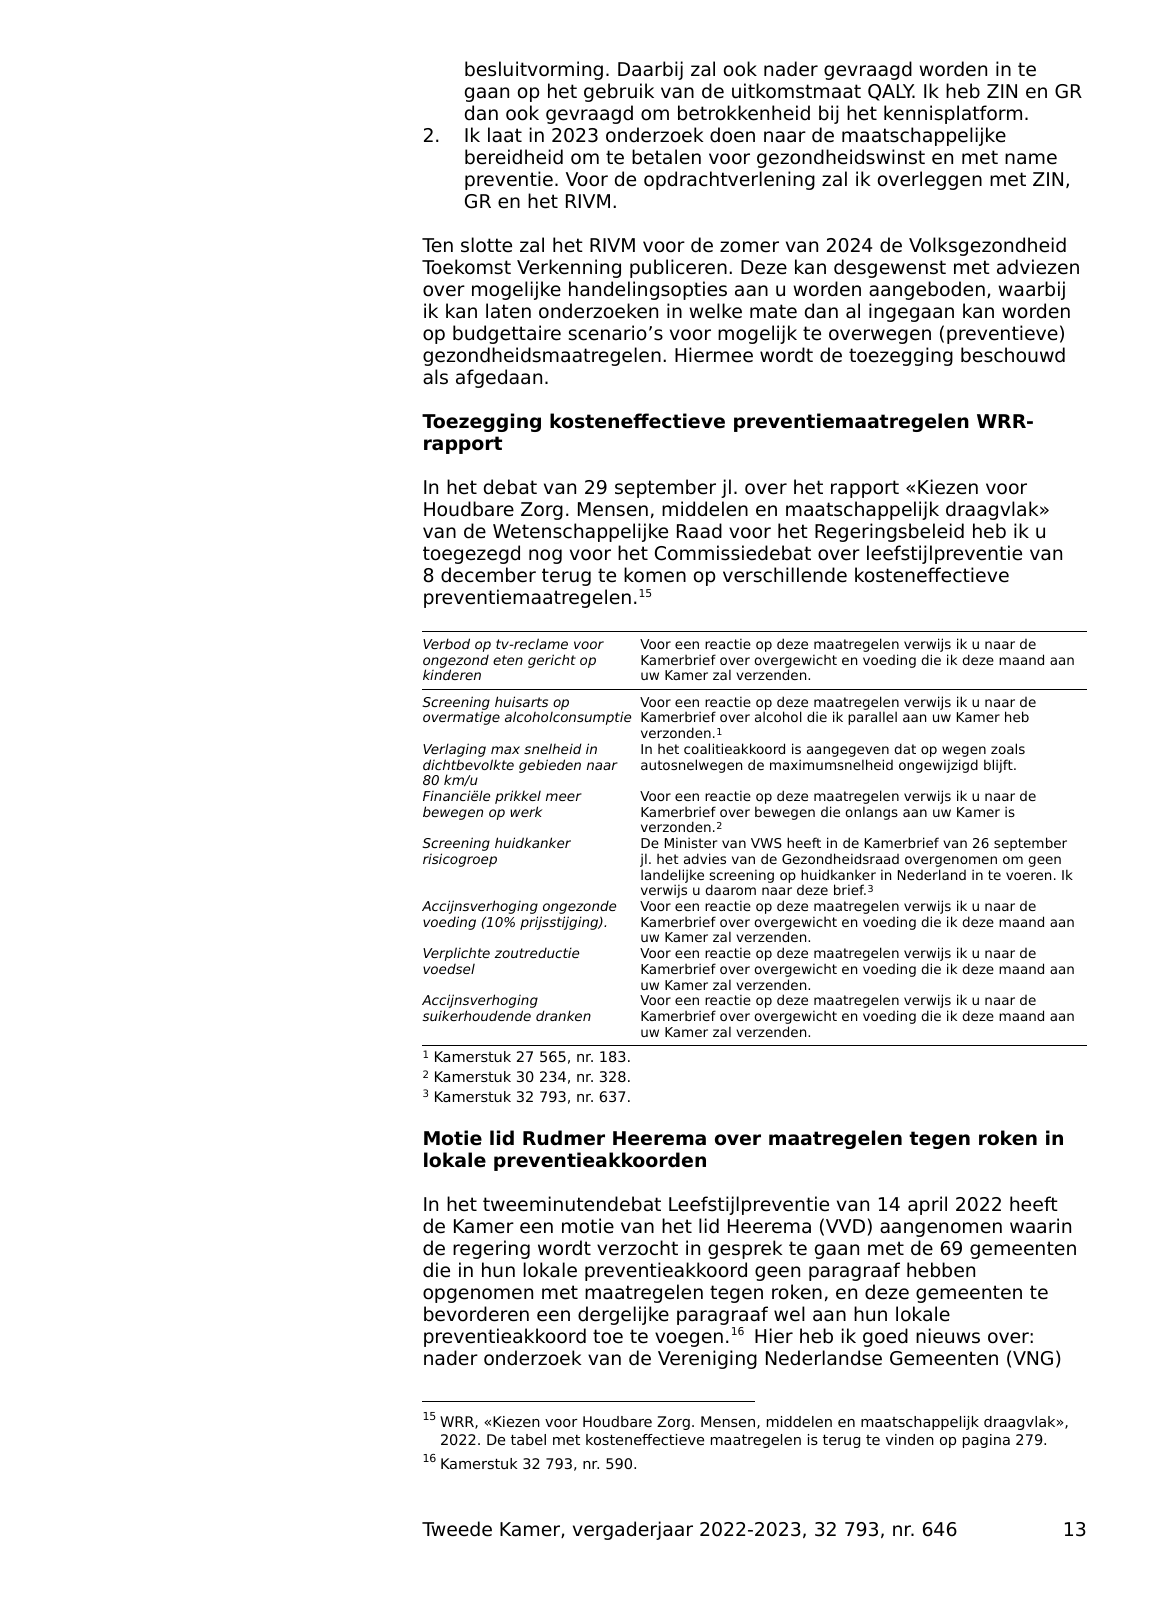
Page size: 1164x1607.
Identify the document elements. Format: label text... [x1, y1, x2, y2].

table_cell Accijnsverhoging ongezonde voeding (10% prijsstijging). [422, 899, 634, 946]
table_cell Screening huidkanker risicogroep [422, 836, 634, 899]
table_cell 1 Kamerstuk 27 565, nr. 183. 2 Kamerstuk 30 234, nr. 328. 3 Kamerstuk 32 793, nr. 637. [422, 1046, 1087, 1106]
text In het tweeminutendebat Leefstijlpreventie van 14 april 2022 heeft de Kamer een motie van het lid Heerema (VVD) aangenomen waarin de regering wordt verzocht in gesprek te gaan met de 69 gemeenten die in hun lokale preventieakkoord geen paragraaf hebben opgenomen met maatregelen tegen roken, en deze gemeenten te bevorderen een dergelijke paragraaf wel aan hun lokale preventieakkoord toe te voegen. Hier heb ik goed nieuws over: nader onderzoek van de Vereniging Nederlandse Gemeenten (VNG) [422, 1194, 1087, 1370]
table_cell De Minister van VWS heeft in de Kamerbrief van 26 september jl. het advies van de Gezondheidsraad overgenomen om geen landelijke screening op huidkanker in Nederland in te voeren. Ik verwijs u daarom naar deze brief.3 [634, 836, 1087, 899]
table_cell Screening huisarts op overmatige alcoholconsumptie [422, 690, 634, 742]
table_cell Voor een reactie op deze maatregelen verwijs ik u naar de Kamerbrief over alcohol die ik parallel aan uw Kamer heb verzonden.1 [634, 690, 1087, 742]
table_cell Voor een reactie op deze maatregelen verwijs ik u naar de Kamerbrief over overgewicht en voeding die ik deze maand aan uw Kamer zal verzenden. [634, 899, 1087, 946]
table_header Verbod op tv-reclame voor ongezond eten gericht op kinderen [422, 632, 634, 689]
table_cell Verlaging max snelheid in dichtbevolkte gebieden naar 80 km/u [422, 742, 634, 789]
table_cell Voor een reactie op deze maatregelen verwijs ik u naar de Kamerbrief over overgewicht en voeding die ik deze maand aan uw Kamer zal verzenden. [634, 946, 1087, 993]
subtitle Toezegging kosteneffectieve preventiemaatregelen WRR-rapport [422, 411, 1087, 455]
text Kamerstuk 32 793, nr. 590. [422, 1452, 1087, 1474]
table_header Voor een reactie op deze maatregelen verwijs ik u naar de Kamerbrief over overgewicht en voeding die ik deze maand aan uw Kamer zal verzenden. [634, 632, 1087, 689]
subtitle Motie lid Rudmer Heerema over maatregelen tegen roken in lokale preventieakkoorden [422, 1128, 1087, 1172]
table_cell In het coalitieakkoord is aangegeven dat op wegen zoals autosnelwegen de maximumsnelheid ongewijzigd blijft. [634, 742, 1087, 789]
text Ten slotte zal het RIVM voor de zomer van 2024 de Volksgezondheid Toekomst Verkenning publiceren. Deze kan desgewenst met adviezen over mogelijke handelingsopties aan u worden aangeboden, waarbij ik kan laten onderzoeken in welke mate dan al ingegaan kan worden op budgettaire scenario’s voor mogelijk te overwegen (preventieve) gezondheidsmaatregelen. Hiermee wordt de toezegging beschouwd als afgedaan. [422, 235, 1087, 389]
table_cell Voor een reactie op deze maatregelen verwijs ik u naar de Kamerbrief over overgewicht en voeding die ik deze maand aan uw Kamer zal verzenden. [634, 993, 1087, 1045]
table_cell Verplichte zoutreductie voedsel [422, 946, 634, 993]
text In het debat van 29 september jl. over het rapport «Kiezen voor Houdbare Zorg. Mensen, middelen en maatschappelijk draagvlak» van de Wetenschappelijke Raad voor het Regeringsbeleid heb ik u toegezegd nog voor het Commissiedebat over leefstijlpreventie van 8 december terug te komen op verschillende kosteneffectieve preventiemaatregelen. [422, 477, 1087, 609]
table_cell Voor een reactie op deze maatregelen verwijs ik u naar de Kamerbrief over bewegen die onlangs aan uw Kamer is verzonden.2 [634, 789, 1087, 836]
text 2. Ik laat in 2023 onderzoek doen naar de maatschappelijke bereidheid om te betalen voor gezondheidswinst en met name preventie. Voor de opdrachtverlening zal ik overleggen met ZIN, GR en het RIVM. [422, 125, 1087, 213]
text WRR, «Kiezen voor Houdbare Zorg. Mensen, middelen en maatschappelijk draagvlak», 2022. De tabel met kosteneffectieve maatregelen is terug te vinden op pagina 279. [422, 1410, 1087, 1449]
table_cell Financiële prikkel meer bewegen op werk [422, 789, 634, 836]
text besluitvorming. Daarbij zal ook nader gevraagd worden in te gaan op het gebruik van de uitkomstmaat QALY. Ik heb ZIN en GR dan ook gevraagd om betrokkenheid bij het kennisplatform. [422, 59, 1087, 125]
table_cell Accijnsverhoging suikerhoudende dranken [422, 993, 634, 1045]
